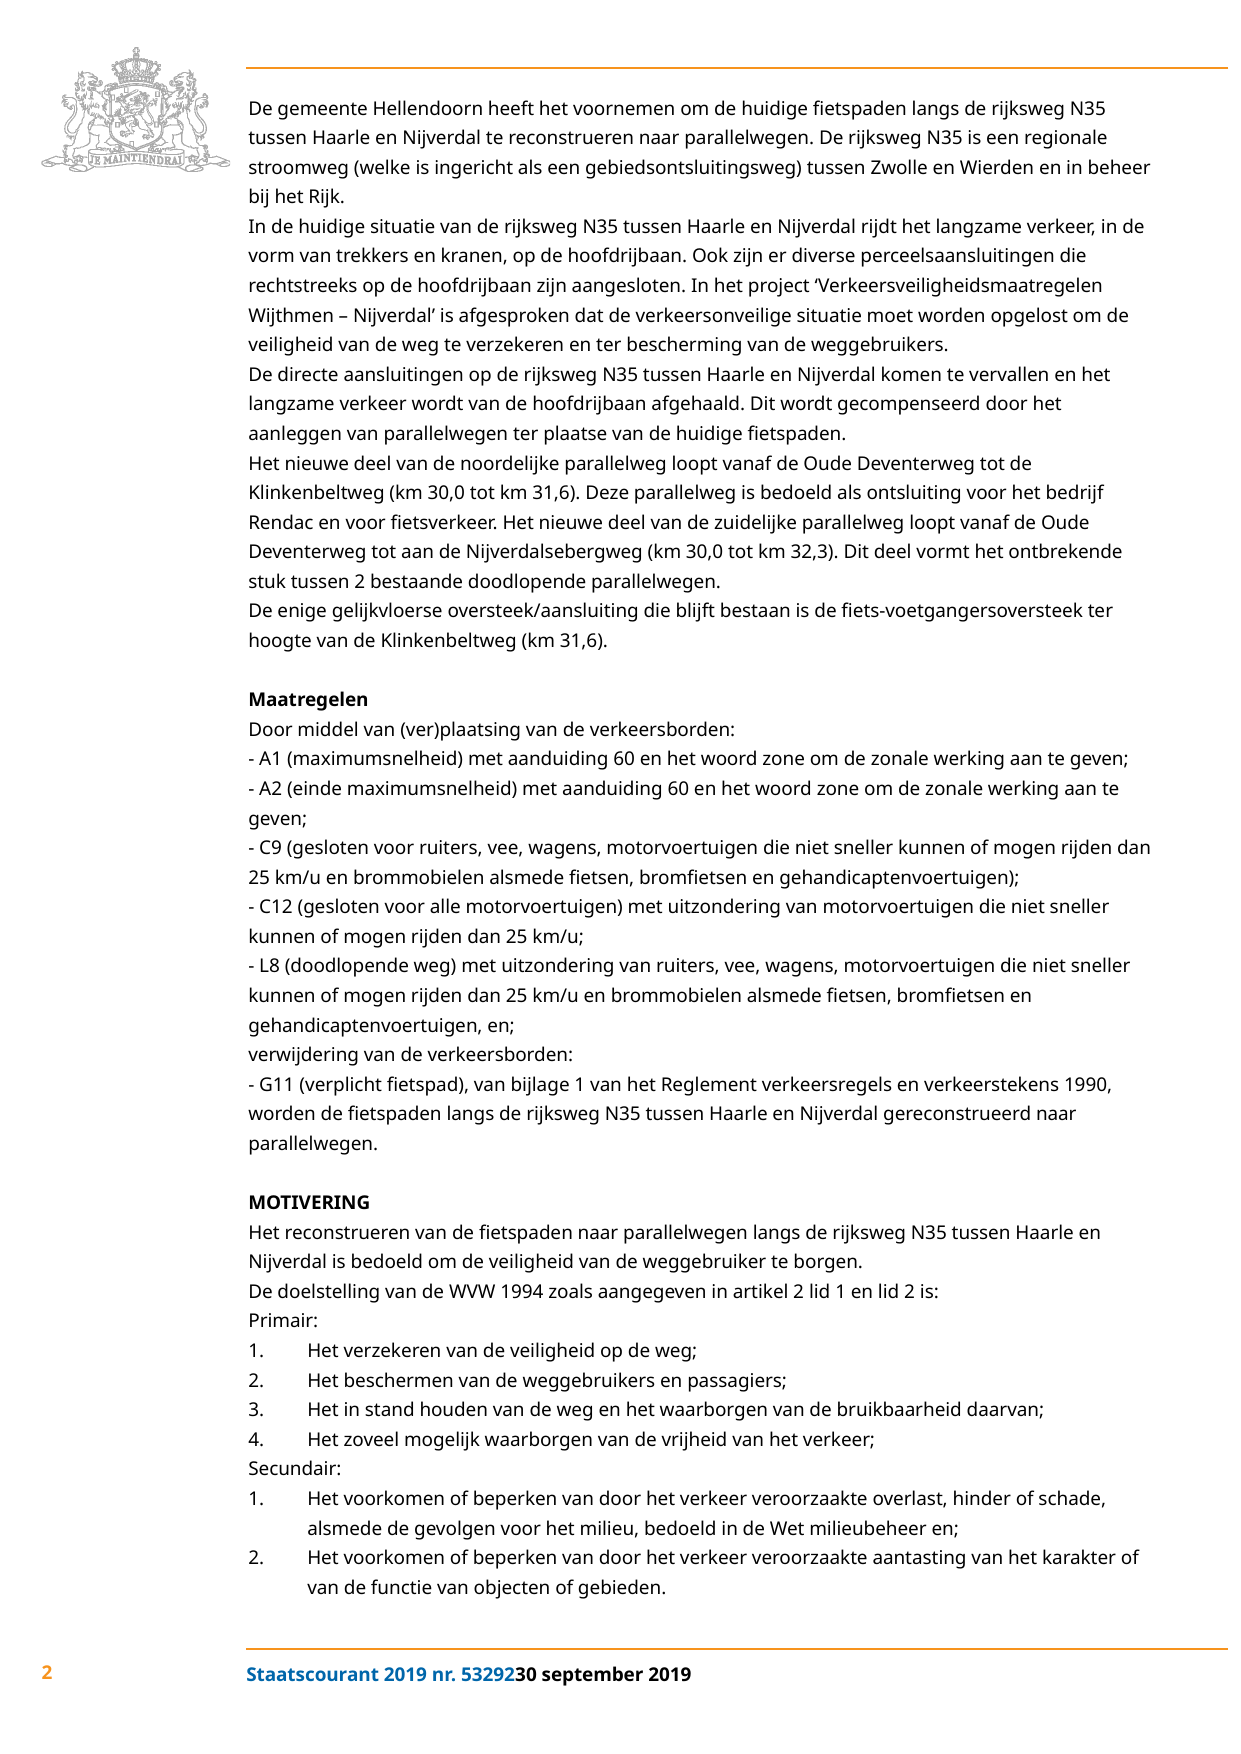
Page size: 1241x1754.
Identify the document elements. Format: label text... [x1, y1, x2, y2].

text Het reconstrueren van de fietspaden naar parallelwegen langs de rijksweg N35 tussen Haarle en Nijverdal is bedoeld om de veiligheid van de weggebruiker te borgen. [248, 1219, 1152, 1274]
text In de huidige situatie van de rijksweg N35 tussen Haarle en Nijverdal rijdt het langzame verkeer, in de vorm van trekkers en kranen, op de hoofdrijbaan. Ook zijn er diverse perceelsaansluitingen die rechtstreeks op de hoofdrijbaan zijn aangesloten. In het project ‘Verkeersveiligheidsmaatregelen Wijthmen – Nijverdal’ is afgesproken dat de verkeersonveilige situatie moet worden opgelost om de veiligheid van de weg te verzekeren en ter bescherming van de weggebruikers. [248, 213, 1152, 357]
list Het voorkomen of beperken van door het verkeer veroorzaakte aantasting van het karakter of van de functie van objecten of gebieden. [248, 1544, 1152, 1600]
list Het in stand houden van de weg en het waarborgen van de bruikbaarheid daarvan; [248, 1396, 1152, 1422]
text - L8 (doodlopende weg) met uitzondering van ruiters, vee, wagens, motorvoertuigen die niet sneller kunnen of mogen rijden dan 25 km/u en brommobielen alsmede fietsen, bromfietsen en gehandicaptenvoertuigen, en; [248, 953, 1152, 1038]
text - C12 (gesloten voor alle motorvoertuigen) met uitzondering van motorvoertuigen die niet sneller kunnen of mogen rijden dan 25 km/u; [248, 893, 1152, 949]
text De gemeente Hellendoorn heeft het voornemen om de huidige fietspaden langs de rijksweg N35 tussen Haarle en Nijverdal te reconstrueren naar parallelwegen. De rijksweg N35 is een regionale stroomweg (welke is ingericht als een gebiedsontsluitingsweg) tussen Zwolle en Wierden en in beheer bij het Rijk. [248, 95, 1152, 209]
list Het beschermen van de weggebruikers en passagiers; [248, 1367, 1152, 1393]
text Primair: [248, 1308, 1152, 1333]
list Het voorkomen of beperken van door het verkeer veroorzaakte overlast, hinder of schade, alsmede de gevolgen voor het milieu, bedoeld in de Wet milieubeheer en; [248, 1485, 1152, 1541]
list Het zoveel mogelijk waarborgen van de vrijheid van het verkeer; [248, 1426, 1152, 1452]
text MOTIVERING [248, 1189, 1152, 1215]
text - C9 (gesloten voor ruiters, vee, wagens, motorvoertuigen die niet sneller kunnen of mogen rijden dan 25 km/u en brommobielen alsmede fietsen, bromfietsen en gehandicaptenvoertuigen); [248, 834, 1152, 890]
text Het nieuwe deel van de noordelijke parallelweg loopt vanaf de Oude Deventerweg tot de Klinkenbeltweg (km 30,0 tot km 31,6). Deze parallelweg is bedoeld als ontsluiting voor het bedrijf Rendac en voor fietsverkeer. Het nieuwe deel van de zuidelijke parallelweg loopt vanaf de Oude Deventerweg tot aan de Nijverdalsebergweg (km 30,0 tot km 32,3). Dit deel vormt het ontbrekende stuk tussen 2 bestaande doodlopende parallelwegen. [248, 450, 1152, 594]
text De directe aansluitingen op de rijksweg N35 tussen Haarle en Nijverdal komen te vervallen en het langzame verkeer wordt van de hoofdrijbaan afgehaald. Dit wordt gecompenseerd door het aanleggen van parallelwegen ter plaatse van de huidige fietspaden. [248, 361, 1152, 446]
picture [41, 47, 231, 172]
text Maatregelen [248, 686, 1152, 712]
text De doelstelling van de WVW 1994 zoals aangegeven in artikel 2 lid 1 en lid 2 is: [248, 1278, 1152, 1304]
list Het verzekeren van de veiligheid op de weg; [248, 1337, 1152, 1363]
text - A2 (einde maximumsnelheid) met aanduiding 60 en het woord zone om de zonale werking aan te geven; [248, 775, 1152, 831]
text - A1 (maximumsnelheid) met aanduiding 60 en het woord zone om de zonale werking aan te geven; [248, 746, 1152, 771]
text Door middel van (ver)plaatsing van de verkeersborden: [248, 716, 1152, 742]
text verwijdering van de verkeersborden: [248, 1041, 1152, 1067]
text De enige gelijkvloerse oversteek/aansluiting die blijft bestaan is de fiets-voetgangersoversteek ter hoogte van de Klinkenbeltweg (km 31,6). [248, 598, 1152, 653]
text Secundair: [248, 1456, 1152, 1481]
text - G11 (verplicht fietspad), van bijlage 1 van het Reglement verkeersregels en verkeerstekens 1990, worden de fietspaden langs de rijksweg N35 tussen Haarle en Nijverdal gereconstrueerd naar parallelwegen. [248, 1071, 1152, 1156]
